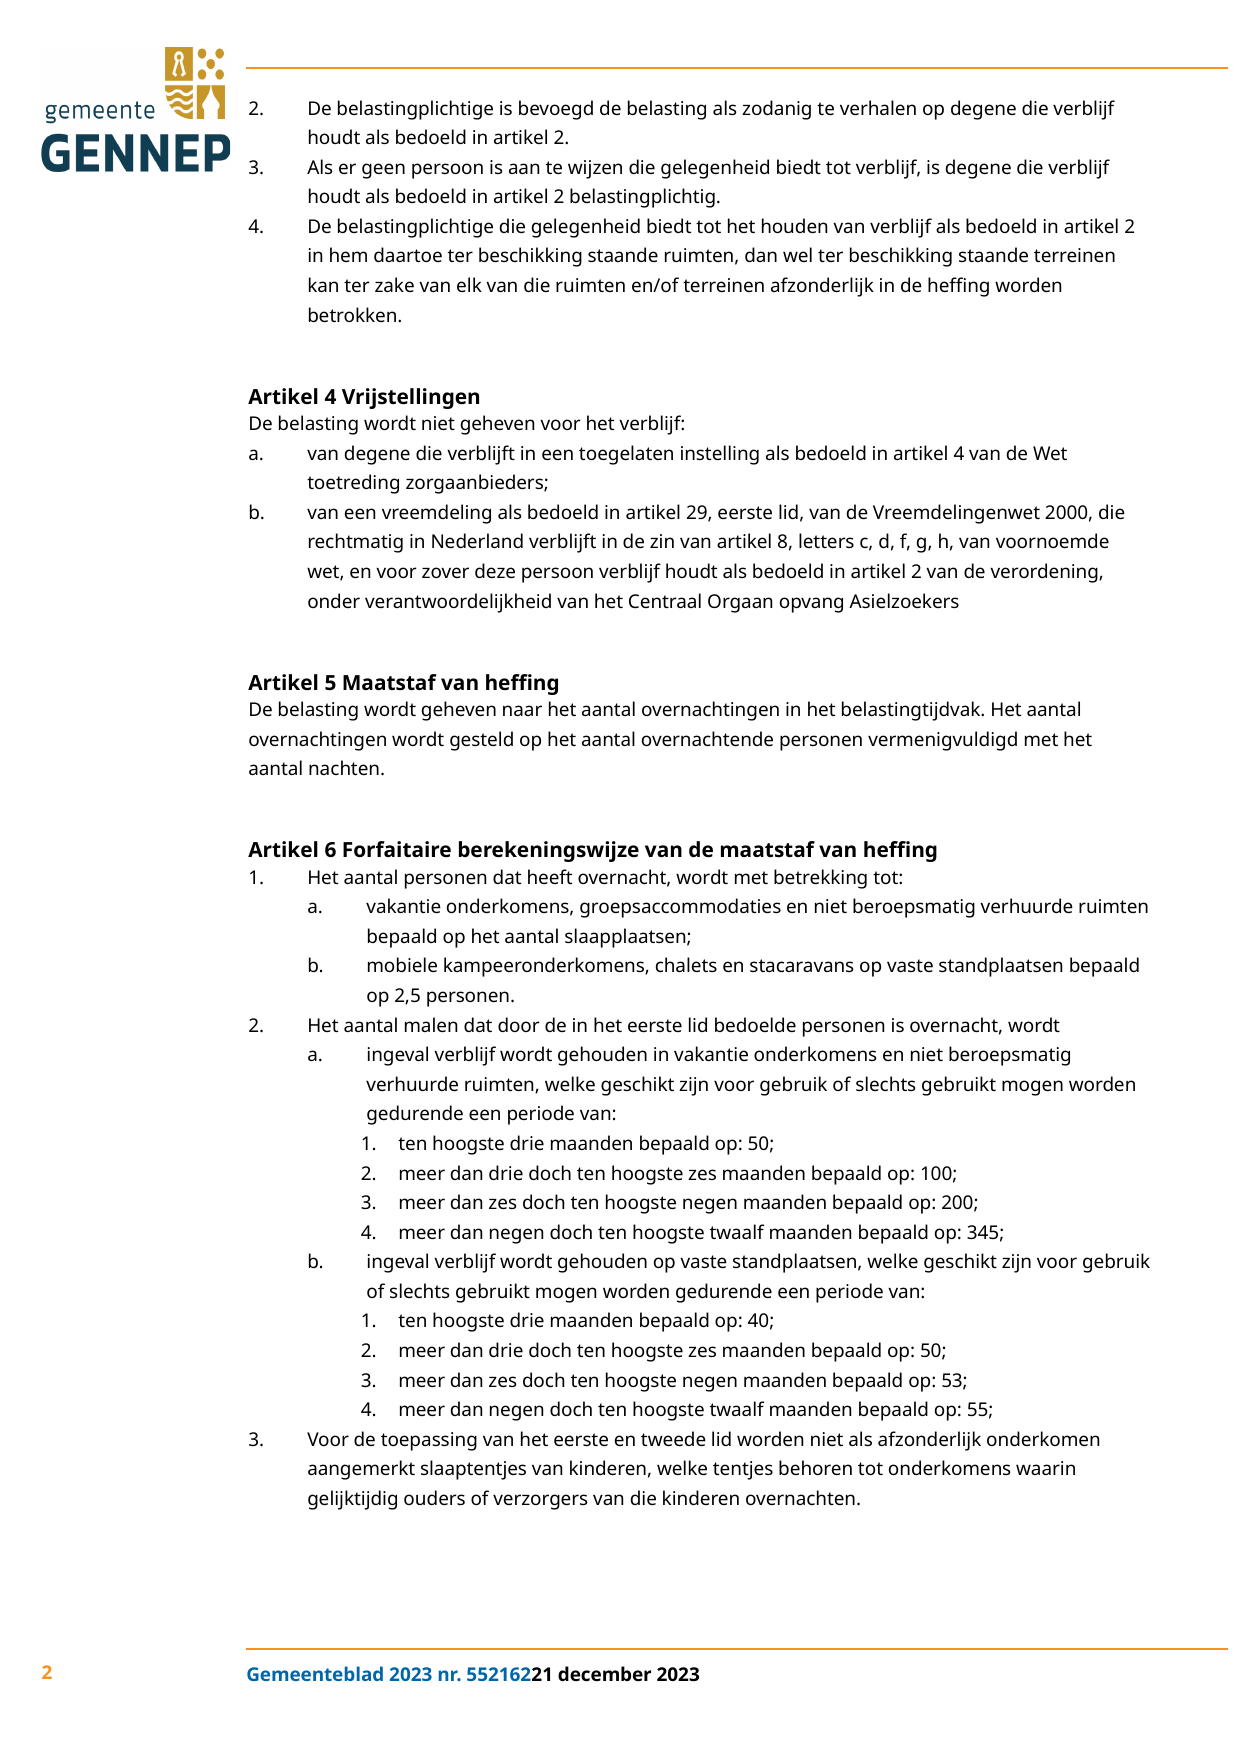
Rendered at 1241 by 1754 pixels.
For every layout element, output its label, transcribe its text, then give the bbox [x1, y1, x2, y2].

text De belasting wordt geheven naar het aantal overnachtingen in het belastingtijdvak. Het aantal overnachtingen wordt gesteld op het aantal overnachtende personen vermenigvuldigd met het aantal nachten. [248, 696, 1152, 781]
list De belastingplichtige is bevoegd de belasting als zodanig te verhalen op degene die verblijf houdt als bedoeld in artikel 2. [248, 95, 1152, 150]
text Artikel 5 Maatstaf van heffing [248, 668, 1152, 696]
list meer dan drie doch ten hoogste zes maanden bepaald op: 100; [361, 1160, 1152, 1185]
text Artikel 6 Forfaitaire berekeningswijze van de maatstaf van heffing [248, 835, 1152, 864]
list van degene die verblijft in een toegelaten instelling als bedoeld in artikel 4 van de Wet toetreding zorgaanbieders; [248, 440, 1152, 495]
list ten hoogste drie maanden bepaald op: 50; [361, 1130, 1152, 1156]
list meer dan negen doch ten hoogste twaalf maanden bepaald op: 55; [361, 1396, 1152, 1422]
list Voor de toepassing van het eerste en tweede lid worden niet als afzonderlijk onderkomen aangemerkt slaaptentjes van kinderen, welke tentjes behoren tot onderkomens waarin gelijktijdig ouders of verzorgers van die kinderen overnachten. [248, 1426, 1152, 1511]
list ingeval verblijf wordt gehouden op vaste standplaatsen, welke geschikt zijn voor gebruik of slechts gebruikt mogen worden gedurende een periode van: [307, 1248, 1152, 1304]
list ingeval verblijf wordt gehouden in vakantie onderkomens en niet beroepsmatig verhuurde ruimten, welke geschikt zijn voor gebruik of slechts gebruikt mogen worden gedurende een periode van: [307, 1041, 1152, 1126]
list meer dan zes doch ten hoogste negen maanden bepaald op: 200; [361, 1189, 1152, 1215]
text Artikel 4 Vrijstellingen [248, 382, 1152, 410]
list ten hoogste drie maanden bepaald op: 40; [361, 1308, 1152, 1333]
list vakantie onderkomens, groepsaccommodaties en niet beroepsmatig verhuurde ruimten bepaald op het aantal slaapplaatsen; [307, 893, 1152, 949]
list van een vreemdeling als bedoeld in artikel 29, eerste lid, van de Vreemdelingenwet 2000, die rechtmatig in Nederland verblijft in de zin van artikel 8, letters c, d, f, g, h, van voornoemde wet, en voor zover deze persoon verblijf houdt als bedoeld in artikel 2 van de verordening, onder verantwoordelijkheid van het Centraal Orgaan opvang Asielzoekers [248, 499, 1152, 613]
list mobiele kampeeronderkomens, chalets en stacaravans op vaste standplaatsen bepaald op 2,5 personen. [307, 953, 1152, 1008]
list Het aantal personen dat heeft overnacht, wordt met betrekking tot: [248, 864, 1152, 889]
list Als er geen persoon is aan te wijzen die gelegenheid biedt tot verblijf, is degene die verblijf houdt als bedoeld in artikel 2 belastingplichtig. [248, 154, 1152, 209]
list De belastingplichtige die gelegenheid biedt tot het houden van verblijf als bedoeld in artikel 2 in hem daartoe ter beschikking staande ruimten, dan wel ter beschikking staande terreinen kan ter zake van elk van die ruimten en/of terreinen afzonderlijk in de heffing worden betrokken. [248, 213, 1152, 328]
text De belasting wordt niet geheven voor het verblijf: [248, 410, 1152, 436]
list Het aantal malen dat door de in het eerste lid bedoelde personen is overnacht, wordt [248, 1012, 1152, 1037]
list meer dan negen doch ten hoogste twaalf maanden bepaald op: 345; [361, 1219, 1152, 1244]
list meer dan drie doch ten hoogste zes maanden bepaald op: 50; [361, 1337, 1152, 1363]
picture [41, 47, 231, 172]
list meer dan zes doch ten hoogste negen maanden bepaald op: 53; [361, 1367, 1152, 1392]
